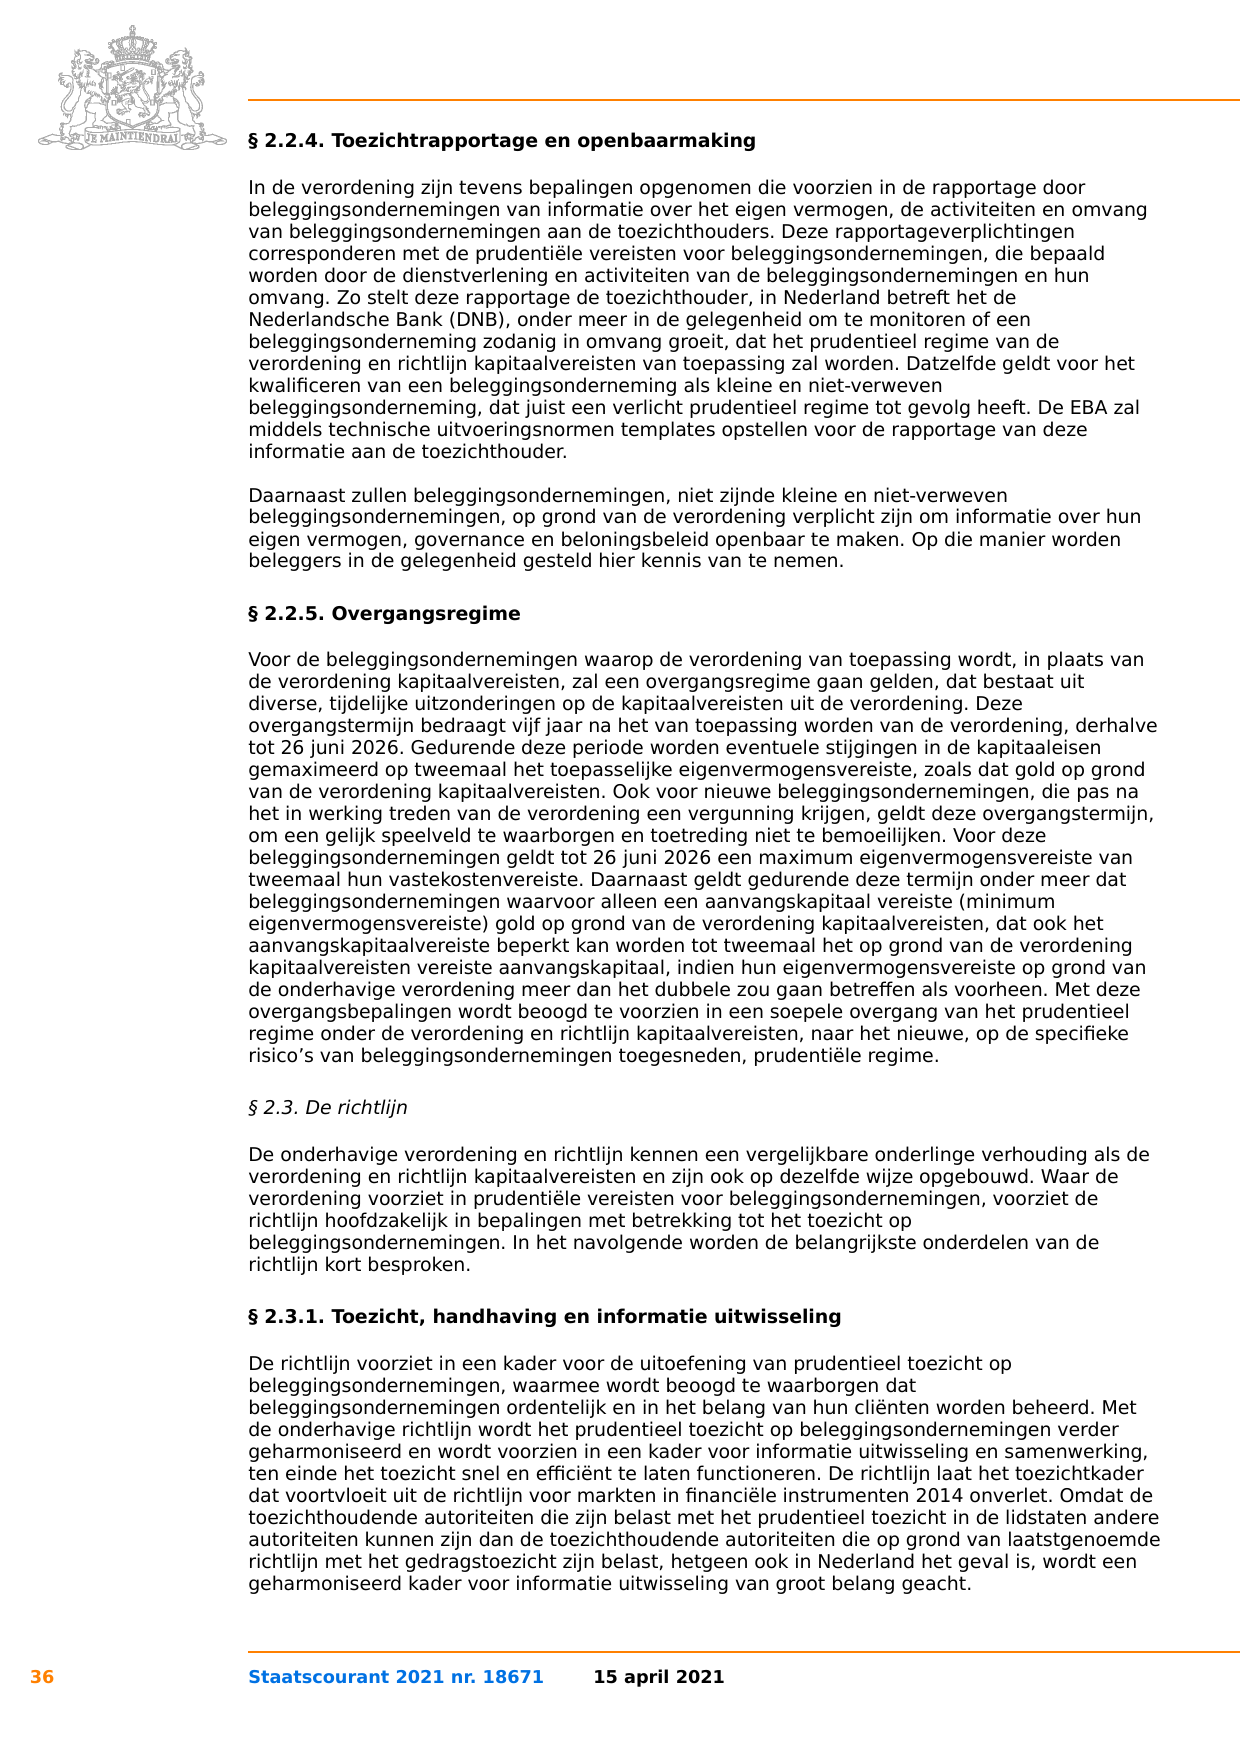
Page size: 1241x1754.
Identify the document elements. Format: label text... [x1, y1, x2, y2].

subtitle § 2.3.1. Toezicht, handhaving en informatie uitwisseling [248, 1306, 1163, 1328]
text De richtlijn voorziet in een kader voor de uitoefening van prudentieel toezicht op beleggingsondernemingen, waarmee wordt beoogd te waarborgen dat beleggingsondernemingen ordentelijk en in het belang van hun cliënten worden beheerd. Met de onderhavige richtlijn wordt het prudentieel toezicht op beleggingsondernemingen verder geharmoniseerd en wordt voorzien in een kader voor informatie uitwisseling en samenwerking, ten einde het toezicht snel en efficiënt te laten functioneren. De richtlijn laat het toezichtkader dat voortvloeit uit de richtlijn voor markten in financiële instrumenten 2014 onverlet. Omdat de toezichthoudende autoriteiten die zijn belast met het prudentieel toezicht in de lidstaten andere autoriteiten kunnen zijn dan de toezichthoudende autoriteiten die op grond van laatstgenoemde richtlijn met het gedragstoezicht zijn belast, hetgeen ook in Nederland het geval is, wordt een geharmoniseerd kader voor informatie uitwisseling van groot belang geacht. [248, 1353, 1163, 1594]
picture [38, 25, 227, 150]
text Daarnaast zullen beleggingsondernemingen, niet zijnde kleine en niet-verweven beleggingsondernemingen, op grond van de verordening verplicht zijn om informatie over hun eigen vermogen, governance en beloningsbeleid openbaar te maken. Op die manier worden beleggers in de gelegenheid gesteld hier kennis van te nemen. [248, 484, 1163, 572]
subtitle § 2.3. De richtlijn [248, 1097, 1163, 1119]
text In de verordening zijn tevens bepalingen opgenomen die voorzien in de rapportage door beleggingsondernemingen van informatie over het eigen vermogen, de activiteiten en omvang van beleggingsondernemingen aan de toezichthouders. Deze rapportageverplichtingen corresponderen met de prudentiële vereisten voor beleggingsondernemingen, die bepaald worden door de dienstverlening en activiteiten van de beleggingsondernemingen en hun omvang. Zo stelt deze rapportage de toezichthouder, in Nederland betreft het de Nederlandsche Bank (DNB), onder meer in de gelegenheid om te monitoren of een beleggingsonderneming zodanig in omvang groeit, dat het prudentieel regime van de verordening en richtlijn kapitaalvereisten van toepassing zal worden. Datzelfde geldt voor het kwalificeren van een beleggingsonderneming als kleine en niet-verweven beleggingsonderneming, dat juist een verlicht prudentieel regime tot gevolg heeft. De EBA zal middels technische uitvoeringsnormen templates opstellen voor de rapportage van deze informatie aan de toezichthouder. [248, 177, 1163, 463]
subtitle § 2.2.5. Overgangsregime [248, 602, 1163, 624]
text Voor de beleggingsondernemingen waarop de verordening van toepassing wordt, in plaats van de verordening kapitaalvereisten, zal een overgangsregime gaan gelden, dat bestaat uit diverse, tijdelijke uitzonderingen op de kapitaalvereisten uit de verordening. Deze overgangstermijn bedraagt vijf jaar na het van toepassing worden van de verordening, derhalve tot 26 juni 2026. Gedurende deze periode worden eventuele stijgingen in de kapitaaleisen gemaximeerd op tweemaal het toepasselijke eigenvermogensvereiste, zoals dat gold op grond van de verordening kapitaalvereisten. Ook voor nieuwe beleggingsondernemingen, die pas na het in werking treden van de verordening een vergunning krijgen, geldt deze overgangstermijn, om een gelijk speelveld te waarborgen en toetreding niet te bemoeilijken. Voor deze beleggingsondernemingen geldt tot 26 juni 2026 een maximum eigenvermogensvereiste van tweemaal hun vastekostenvereiste. Daarnaast geldt gedurende deze termijn onder meer dat beleggingsondernemingen waarvoor alleen een aanvangskapitaal vereiste (minimum eigenvermogensvereiste) gold op grond van de verordening kapitaalvereisten, dat ook het aanvangskapitaalvereiste beperkt kan worden tot tweemaal het op grond van de verordening kapitaalvereisten vereiste aanvangskapitaal, indien hun eigenvermogensvereiste op grond van de onderhavige verordening meer dan het dubbele zou gaan betreffen als voorheen. Met deze overgangsbepalingen wordt beoogd te voorzien in een soepele overgang van het prudentieel regime onder de verordening en richtlijn kapitaalvereisten, naar het nieuwe, op de specifieke risico’s van beleggingsondernemingen toegesneden, prudentiële regime. [248, 649, 1163, 1067]
subtitle § 2.2.4. Toezichtrapportage en openbaarmaking [248, 130, 1163, 152]
text De onderhavige verordening en richtlijn kennen een vergelijkbare onderlinge verhouding als de verordening en richtlijn kapitaalvereisten en zijn ook op dezelfde wijze opgebouwd. Waar de verordening voorziet in prudentiële vereisten voor beleggingsondernemingen, voorziet de richtlijn hoofdzakelijk in bepalingen met betrekking tot het toezicht op beleggingsondernemingen. In het navolgende worden de belangrijkste onderdelen van de richtlijn kort besproken. [248, 1144, 1163, 1276]
